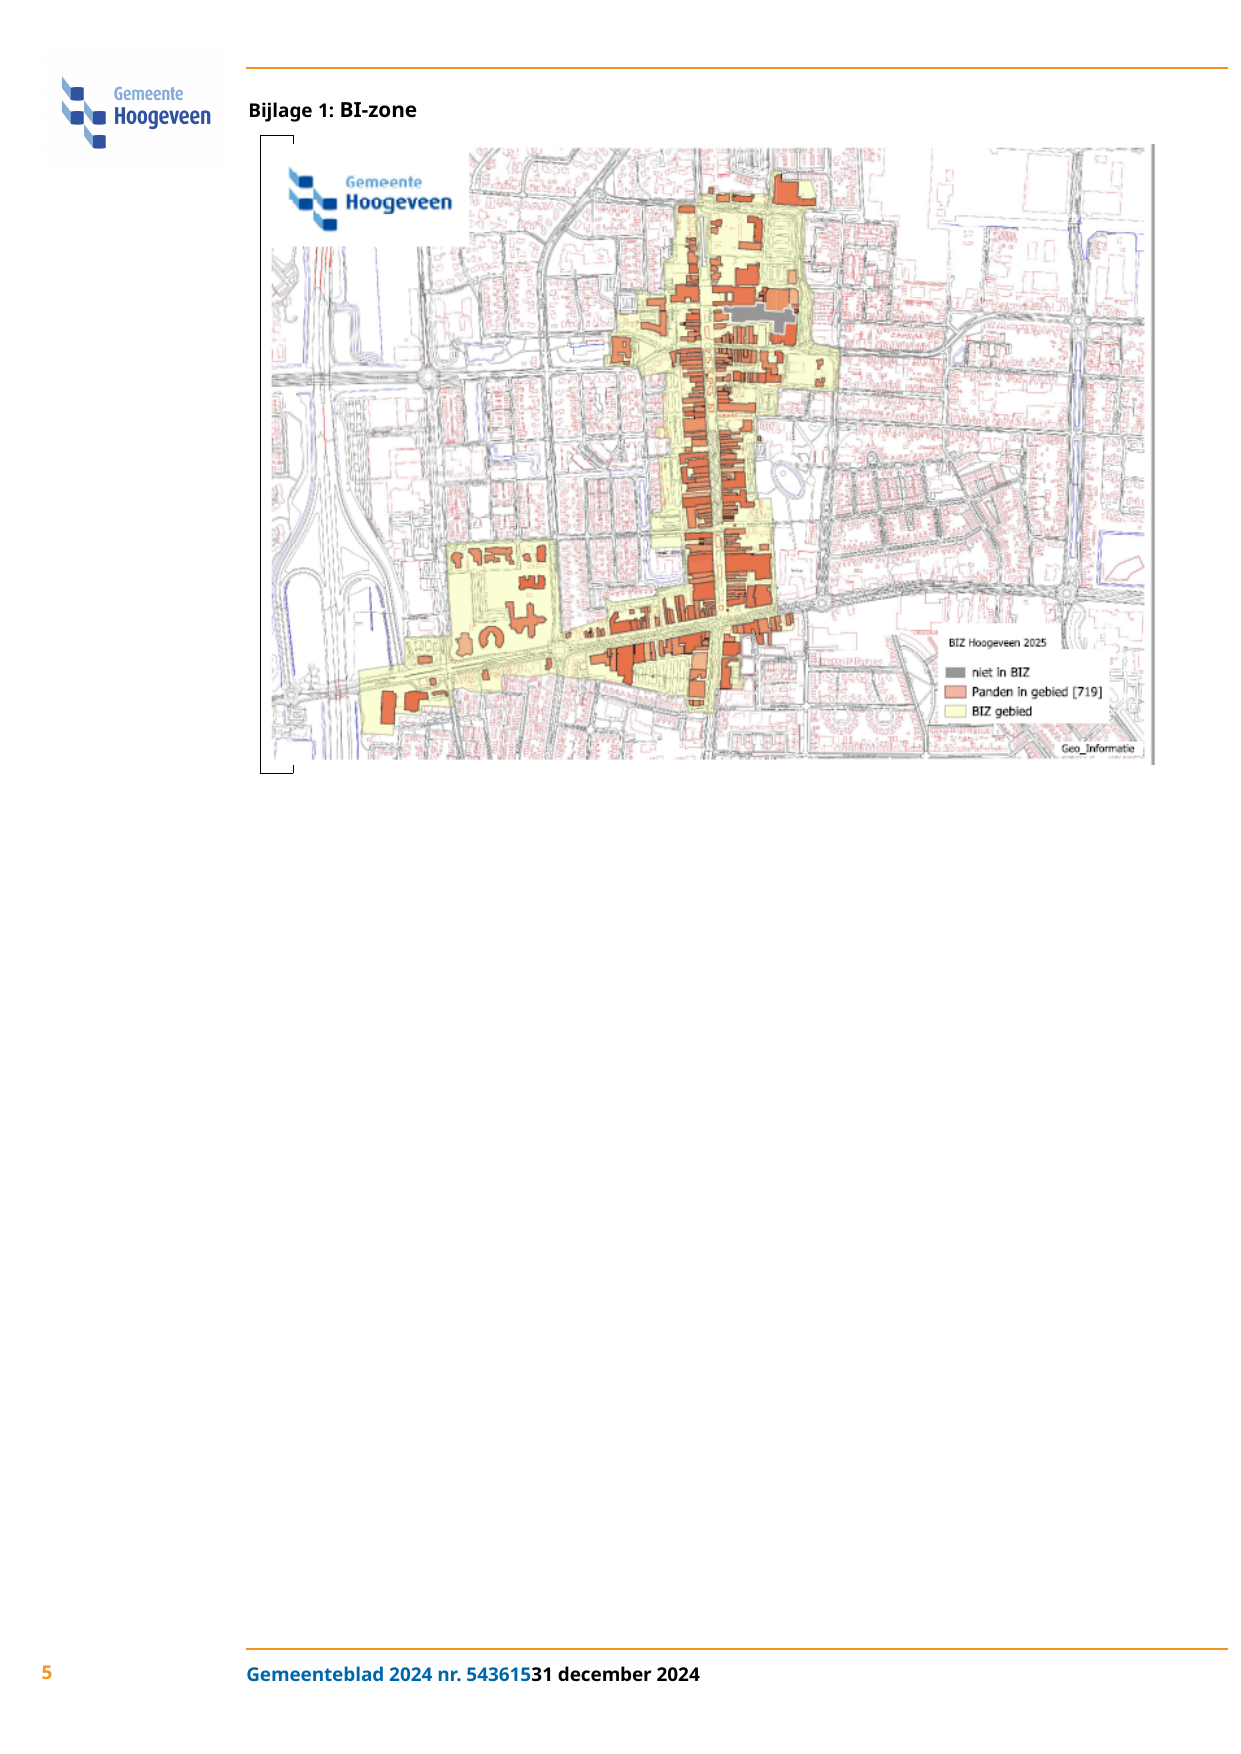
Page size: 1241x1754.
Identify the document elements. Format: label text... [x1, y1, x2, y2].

picture [268, 144, 1155, 765]
picture [41, 47, 231, 172]
text Bijlage 1: BI-zone [248, 95, 1152, 123]
